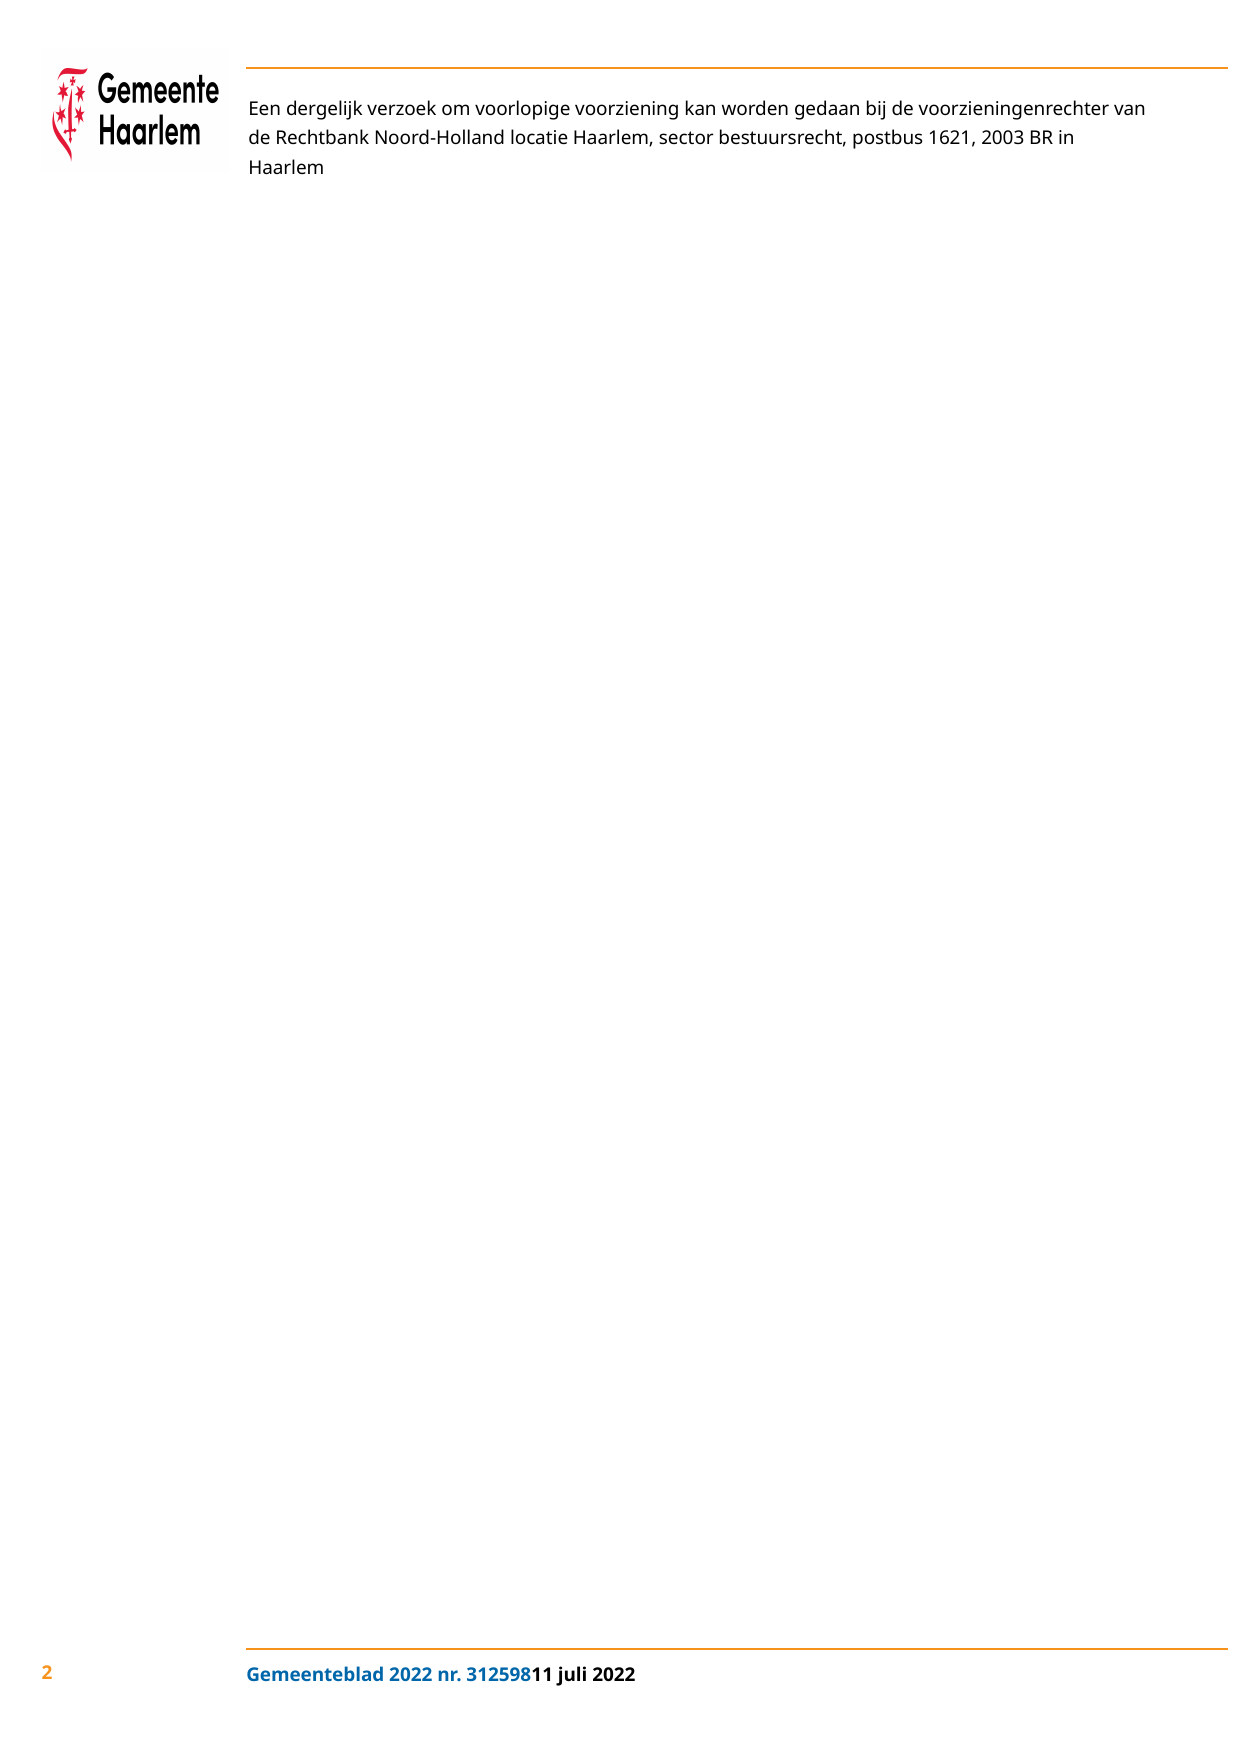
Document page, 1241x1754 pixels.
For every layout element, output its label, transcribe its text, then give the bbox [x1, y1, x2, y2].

picture [41, 47, 231, 172]
text Een dergelijk verzoek om voorlopige voorziening kan worden gedaan bij de voorzieningenrechter van de Rechtbank Noord-Holland locatie Haarlem, sector bestuursrecht, postbus 1621, 2003 BR in Haarlem [248, 95, 1152, 180]
